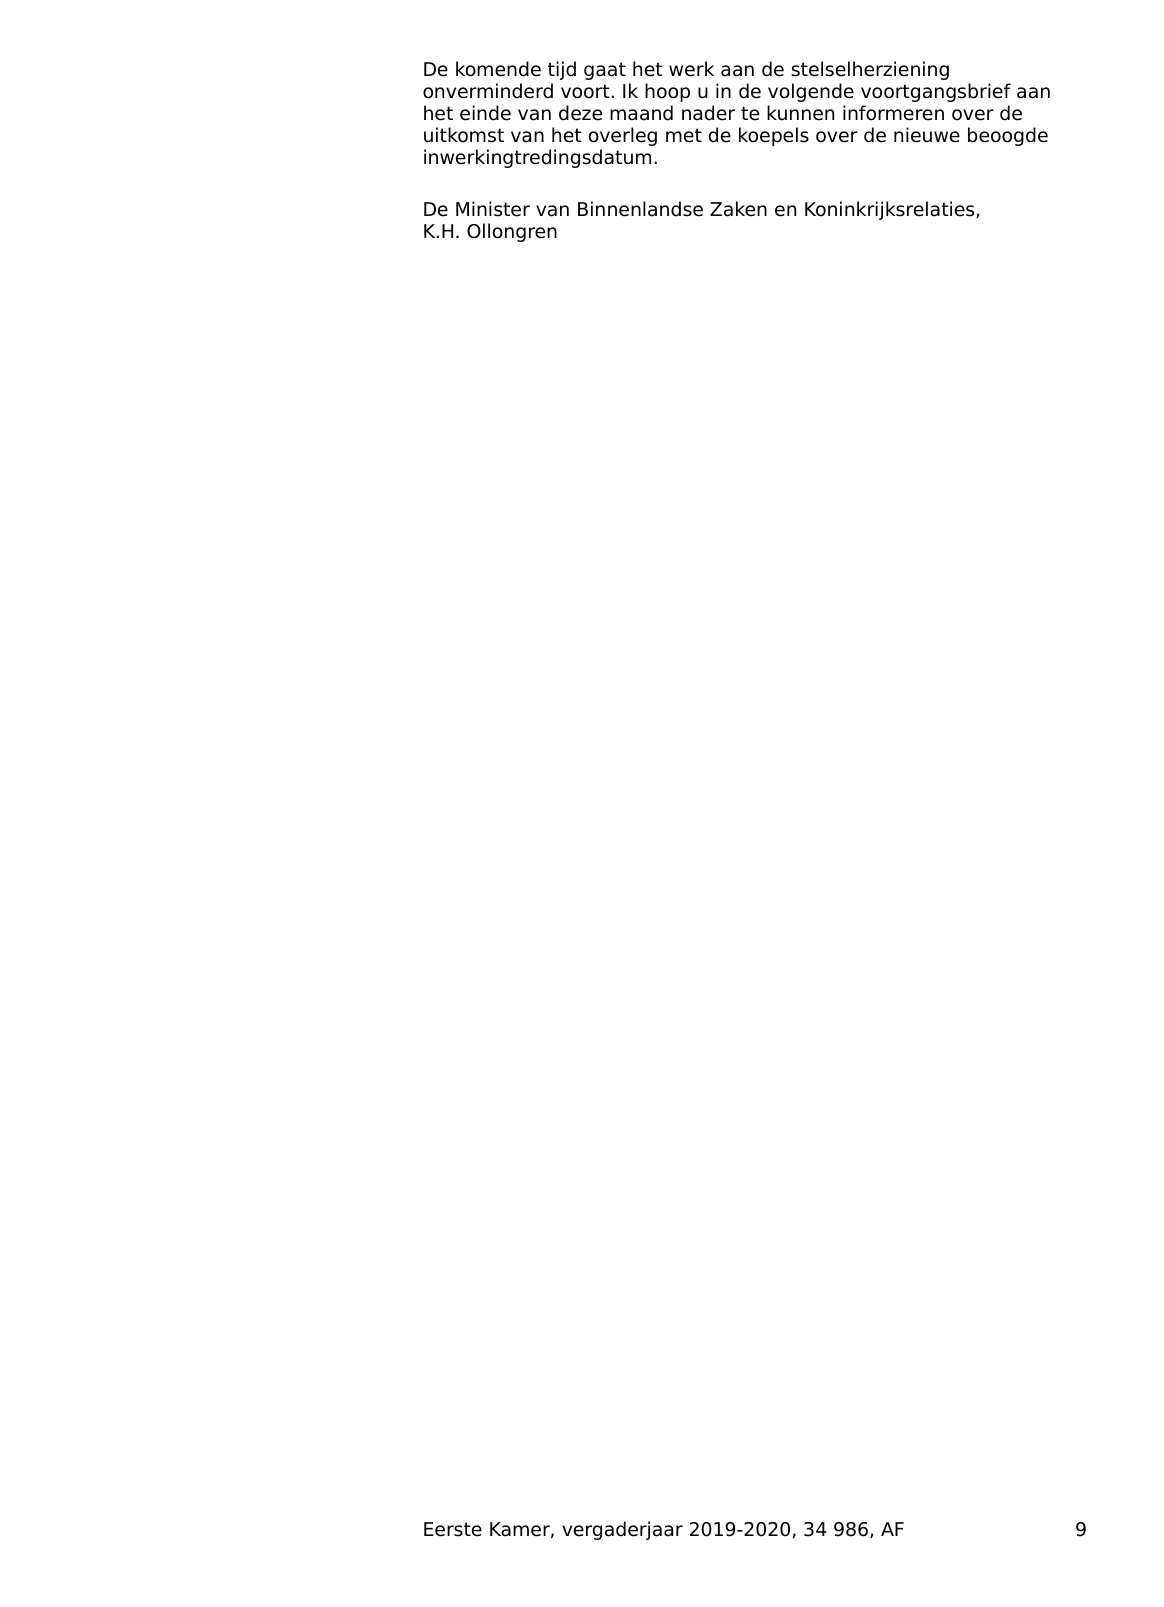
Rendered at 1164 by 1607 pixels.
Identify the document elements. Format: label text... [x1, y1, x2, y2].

text De Minister van Binnenlandse Zaken en Koninkrijksrelaties, K.H. Ollongren [422, 199, 1087, 243]
text De komende tijd gaat het werk aan de stelselherziening onverminderd voort. Ik hoop u in de volgende voortgangsbrief aan het einde van deze maand nader te kunnen informeren over de uitkomst van het overleg met de koepels over de nieuwe beoogde inwerkingtredingsdatum. [422, 59, 1087, 169]
